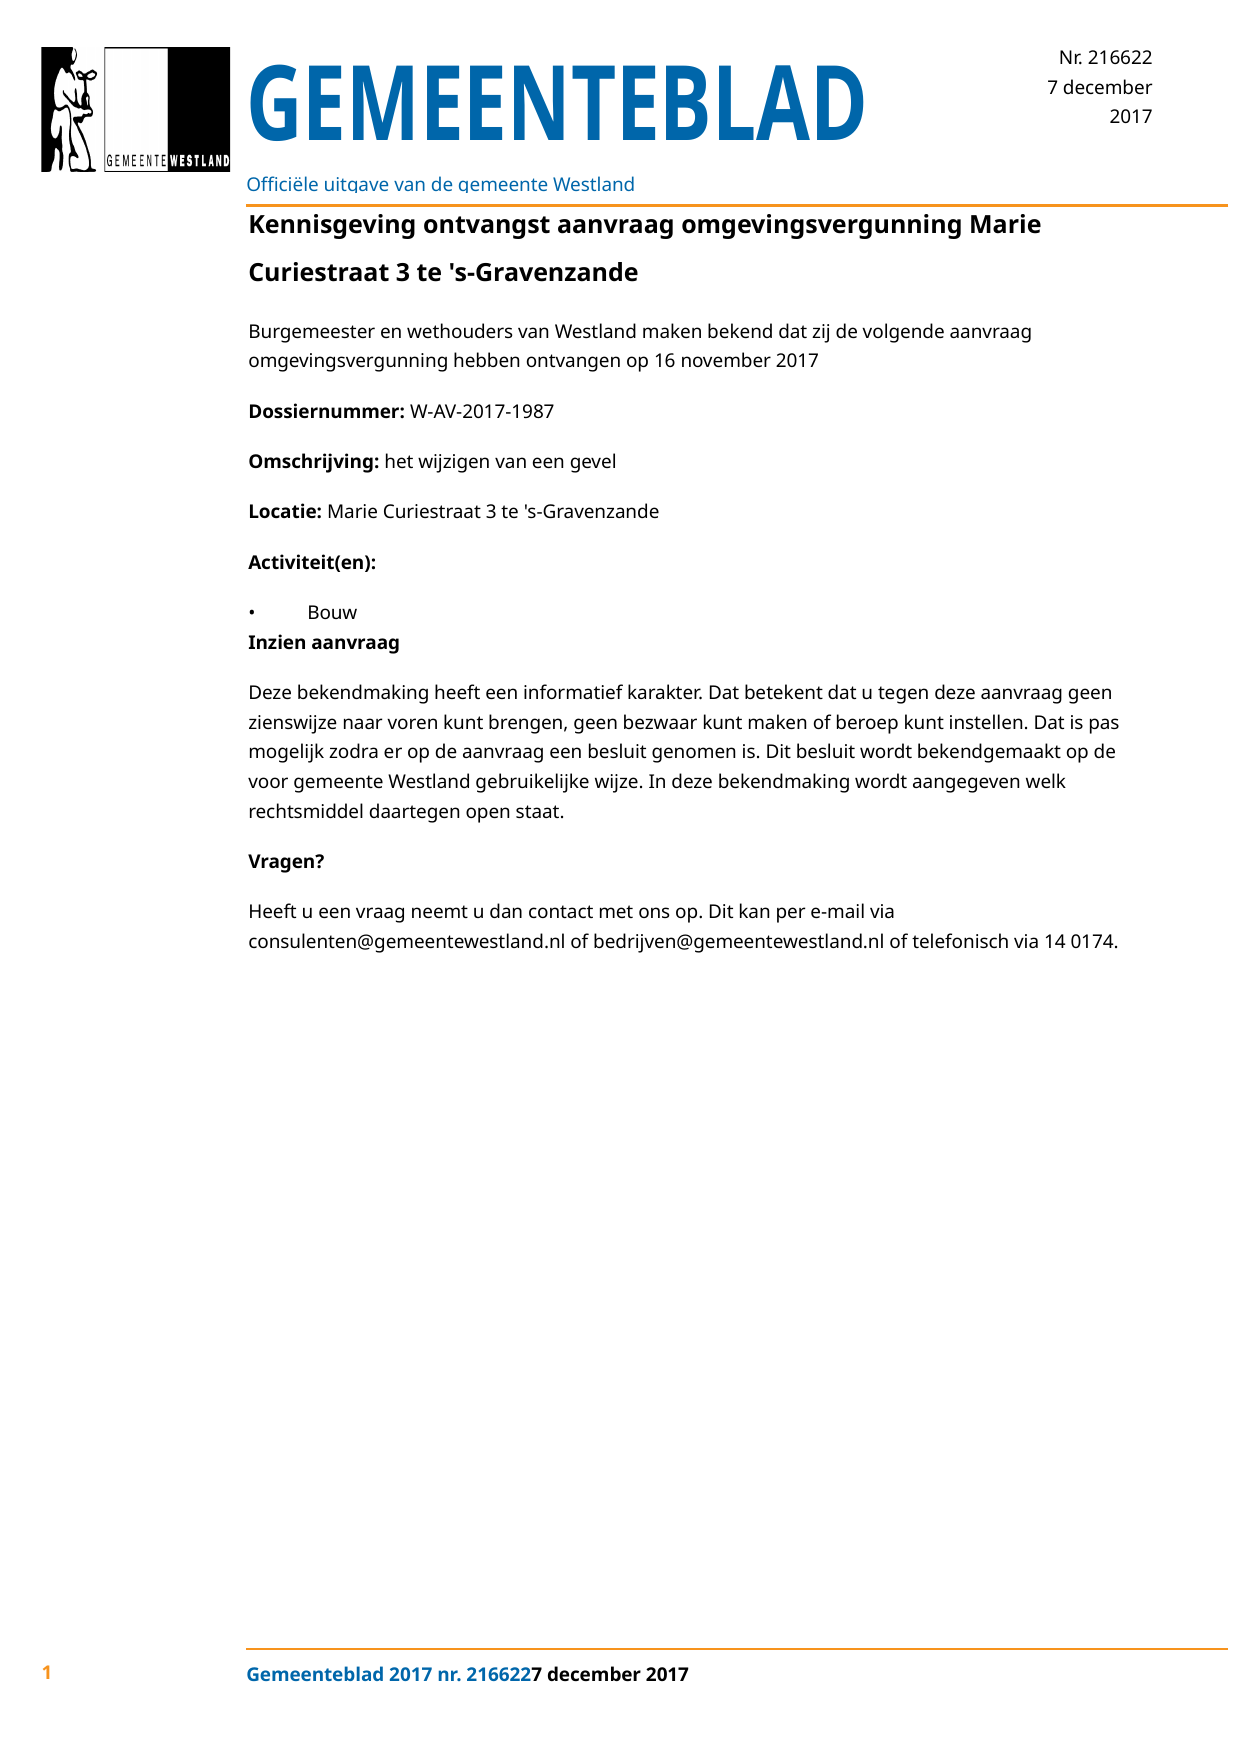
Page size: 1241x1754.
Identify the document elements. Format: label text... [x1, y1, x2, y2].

text Deze bekendmaking heeft een informatief karakter. Dat betekent dat u tegen deze aanvraag geen zienswijze naar voren kunt brengen, geen bezwaar kunt maken of beroep kunt instellen. Dat is pas mogelijk zodra er op de aanvraag een besluit genomen is. Dit besluit wordt bekendgemaakt op de voor gemeente Westland gebruikelijke wijze. In deze bekendmaking wordt aangegeven welk rechtsmiddel daartegen open staat. [248, 679, 1152, 824]
text Dossiernummer: W-AV-2017-1987 [248, 398, 1152, 424]
picture [41, 47, 231, 172]
list Bouw [248, 599, 1152, 625]
text Omschrijving: het wijzigen van een gevel [248, 448, 1152, 474]
text Burgemeester en wethouders van Westland maken bekend dat zij de volgende aanvraag omgevingsvergunning hebben ontvangen op 16 november 2017 [248, 318, 1152, 373]
text Heeft u een vraag neemt u dan contact met ons op. Dit kan per e-mail via consulenten@gemeentewestland.nl of bedrijven@gemeentewestland.nl of telefonisch via 14 0174. [248, 899, 1152, 954]
text Kennisgeving ontvangst aanvraag omgevingsvergunning Marie Curiestraat 3 te 's-Gravenzande [248, 207, 1152, 288]
text Locatie: Marie Curiestraat 3 te 's-Gravenzande [248, 499, 1152, 524]
text Inzien aanvraag [248, 629, 1152, 655]
text Vragen? [248, 848, 1152, 874]
text Activiteit(en): [248, 549, 1152, 575]
